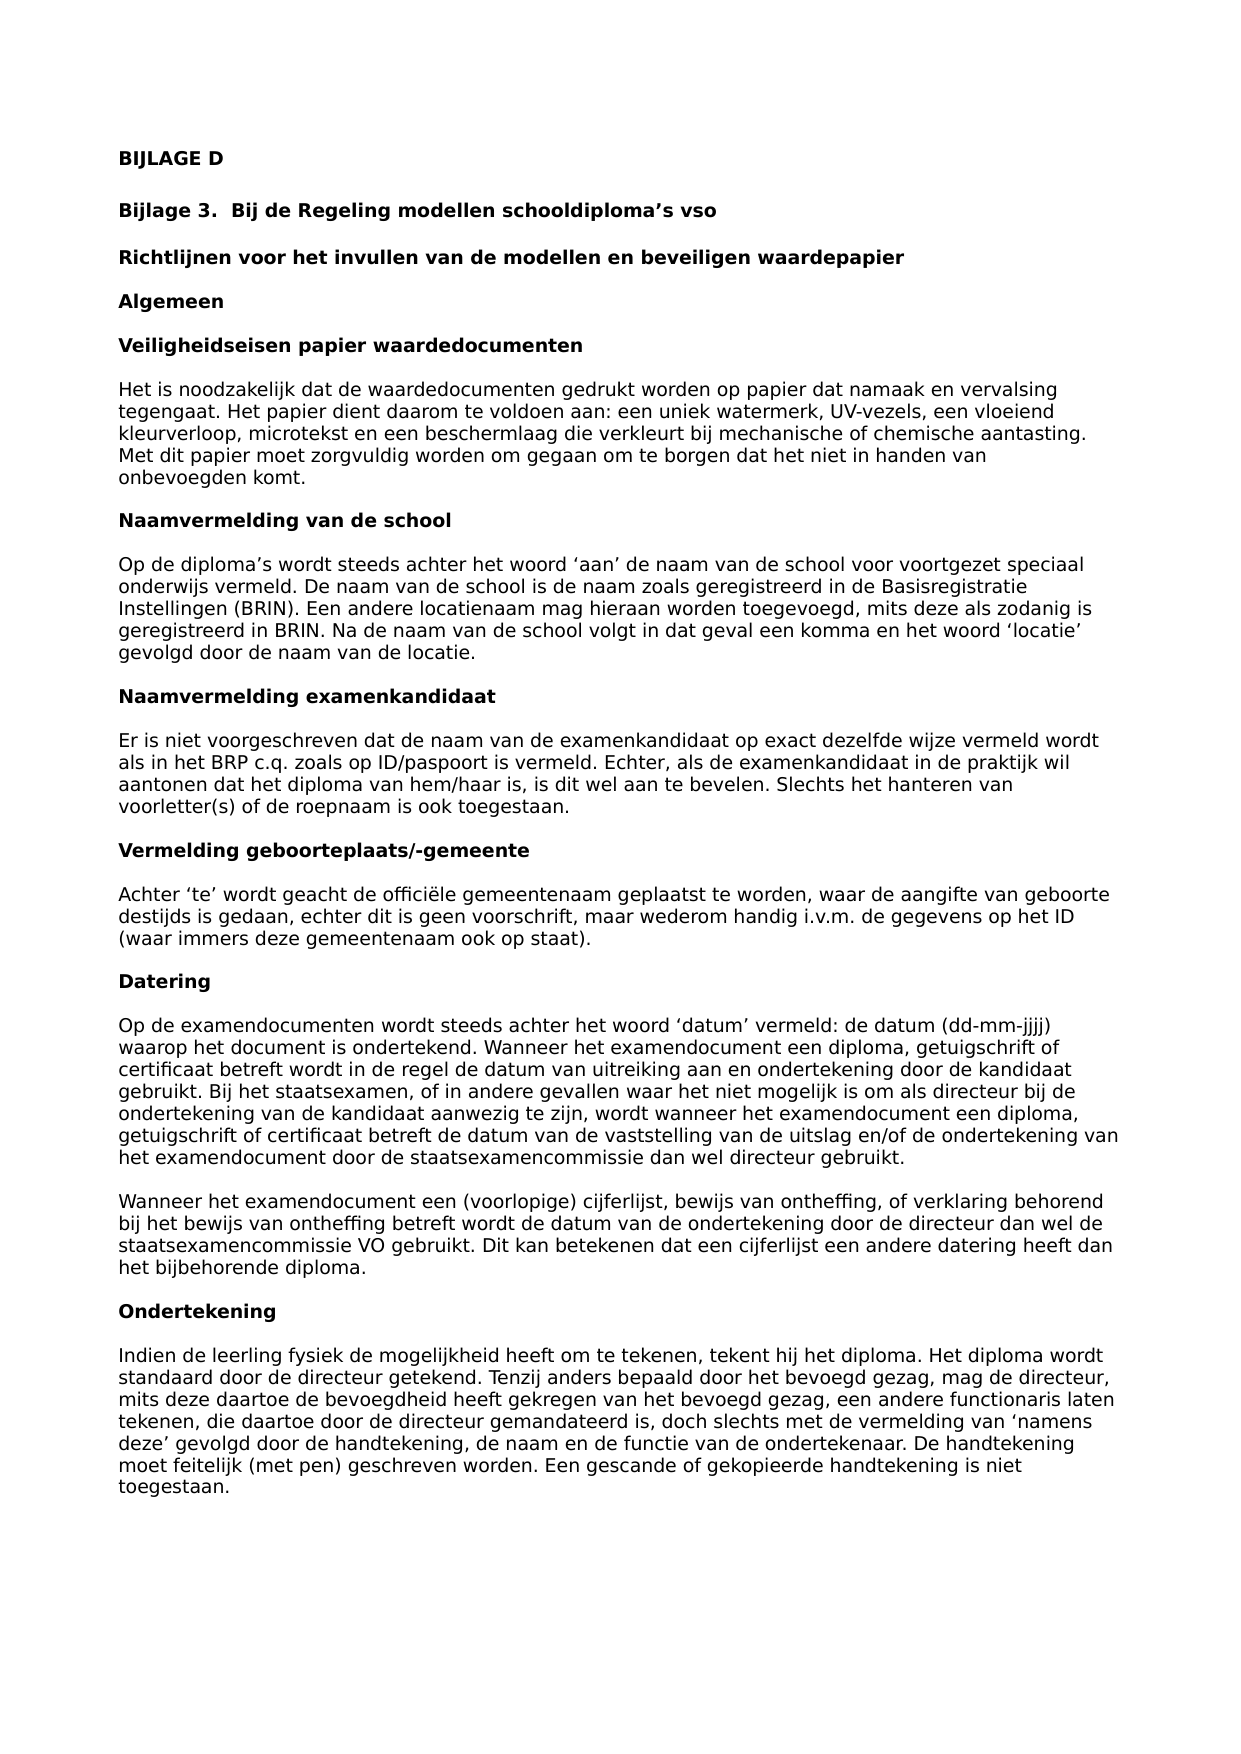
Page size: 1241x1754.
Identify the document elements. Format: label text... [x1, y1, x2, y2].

subtitle Ondertekening [118, 1301, 1122, 1323]
text Achter ‘te’ wordt geacht de officiële gemeentenaam geplaatst te worden, waar de aangifte van geboorte destijds is gedaan, echter dit is geen voorschrift, maar wederom handig i.v.m. de gegevens op het ID (waar immers deze gemeentenaam ook op staat). [118, 883, 1122, 949]
text Indien de leerling fysiek de mogelijkheid heeft om te tekenen, tekent hij het diploma. Het diploma wordt standaard door de directeur getekend. Tenzij anders bepaald door het bevoegd gezag, mag de directeur, mits deze daartoe de bevoegdheid heeft gekregen van het bevoegd gezag, een andere functionaris laten tekenen, die daartoe door de directeur gemandateerd is, doch slechts met de vermelding van ‘namens deze’ gevolgd door de handtekening, de naam en de functie van de ondertekenaar. De handtekening moet feitelijk (met pen) geschreven worden. Een gescande of gekopieerde handtekening is niet toegestaan. [118, 1344, 1122, 1498]
subtitle Datering [118, 971, 1122, 993]
subtitle Richtlijnen voor het invullen van de modellen en beveiligen waardepapier [118, 247, 1122, 269]
subtitle BIJLAGE D [118, 148, 1122, 170]
subtitle Veiligheidseisen papier waardedocumenten [118, 335, 1122, 357]
subtitle Vermelding geboorteplaats/-gemeente [118, 840, 1122, 862]
subtitle Algemeen [118, 291, 1122, 313]
text Het is noodzakelijk dat de waardedocumenten gedrukt worden op papier dat namaak en vervalsing tegengaat. Het papier dient daarom te voldoen aan: een uniek watermerk, UV-vezels, een vloeiend kleurverloop, microtekst en een beschermlaag die verkleurt bij mechanische of chemische aantasting. Met dit papier moet zorgvuldig worden om gegaan om te borgen dat het niet in handen van onbevoegden komt. [118, 379, 1122, 488]
text Op de diploma’s wordt steeds achter het woord ‘aan’ de naam van de school voor voortgezet speciaal onderwijs vermeld. De naam van de school is de naam zoals geregistreerd in de Basisregistratie Instellingen (BRIN). Een andere locatienaam mag hieraan worden toegevoegd, mits deze als zodanig is geregistreerd in BRIN. Na de naam van de school volgt in dat geval een komma en het woord ‘locatie’ gevolgd door de naam van de locatie. [118, 554, 1122, 664]
subtitle Naamvermelding examenkandidaat [118, 686, 1122, 708]
text Op de examendocumenten wordt steeds achter het woord ‘datum’ vermeld: de datum (dd-mm-jjjj) waarop het document is ondertekend. Wanneer het examendocument een diploma, getuigschrift of certificaat betreft wordt in de regel de datum van uitreiking aan en ondertekening door de kandidaat gebruikt. Bij het staatsexamen, of in andere gevallen waar het niet mogelijk is om als directeur bij de ondertekening van de kandidaat aanwezig te zijn, wordt wanneer het examendocument een diploma, getuigschrift of certificaat betreft de datum van de vaststelling van de uitslag en/of de ondertekening van het examendocument door de staatsexamencommissie dan wel directeur gebruikt. [118, 1015, 1122, 1169]
subtitle Naamvermelding van de school [118, 510, 1122, 532]
text Er is niet voorgeschreven dat de naam van de examenkandidaat op exact dezelfde wijze vermeld wordt als in het BRP c.q. zoals op ID/paspoort is vermeld. Echter, als de examenkandidaat in de praktijk wil aantonen dat het diploma van hem/haar is, is dit wel aan te bevelen. Slechts het hanteren van voorletter(s) of de roepnaam is ook toegestaan. [118, 730, 1122, 818]
text Wanneer het examendocument een (voorlopige) cijferlijst, bewijs van ontheffing, of verklaring behorend bij het bewijs van ontheffing betreft wordt de datum van de ondertekening door de directeur dan wel de staatsexamencommissie VO gebruikt. Dit kan betekenen dat een cijferlijst een andere datering heeft dan het bijbehorende diploma. [118, 1191, 1122, 1279]
subtitle Bijlage 3. Bij de Regeling modellen schooldiploma’s vso [118, 200, 1122, 222]
